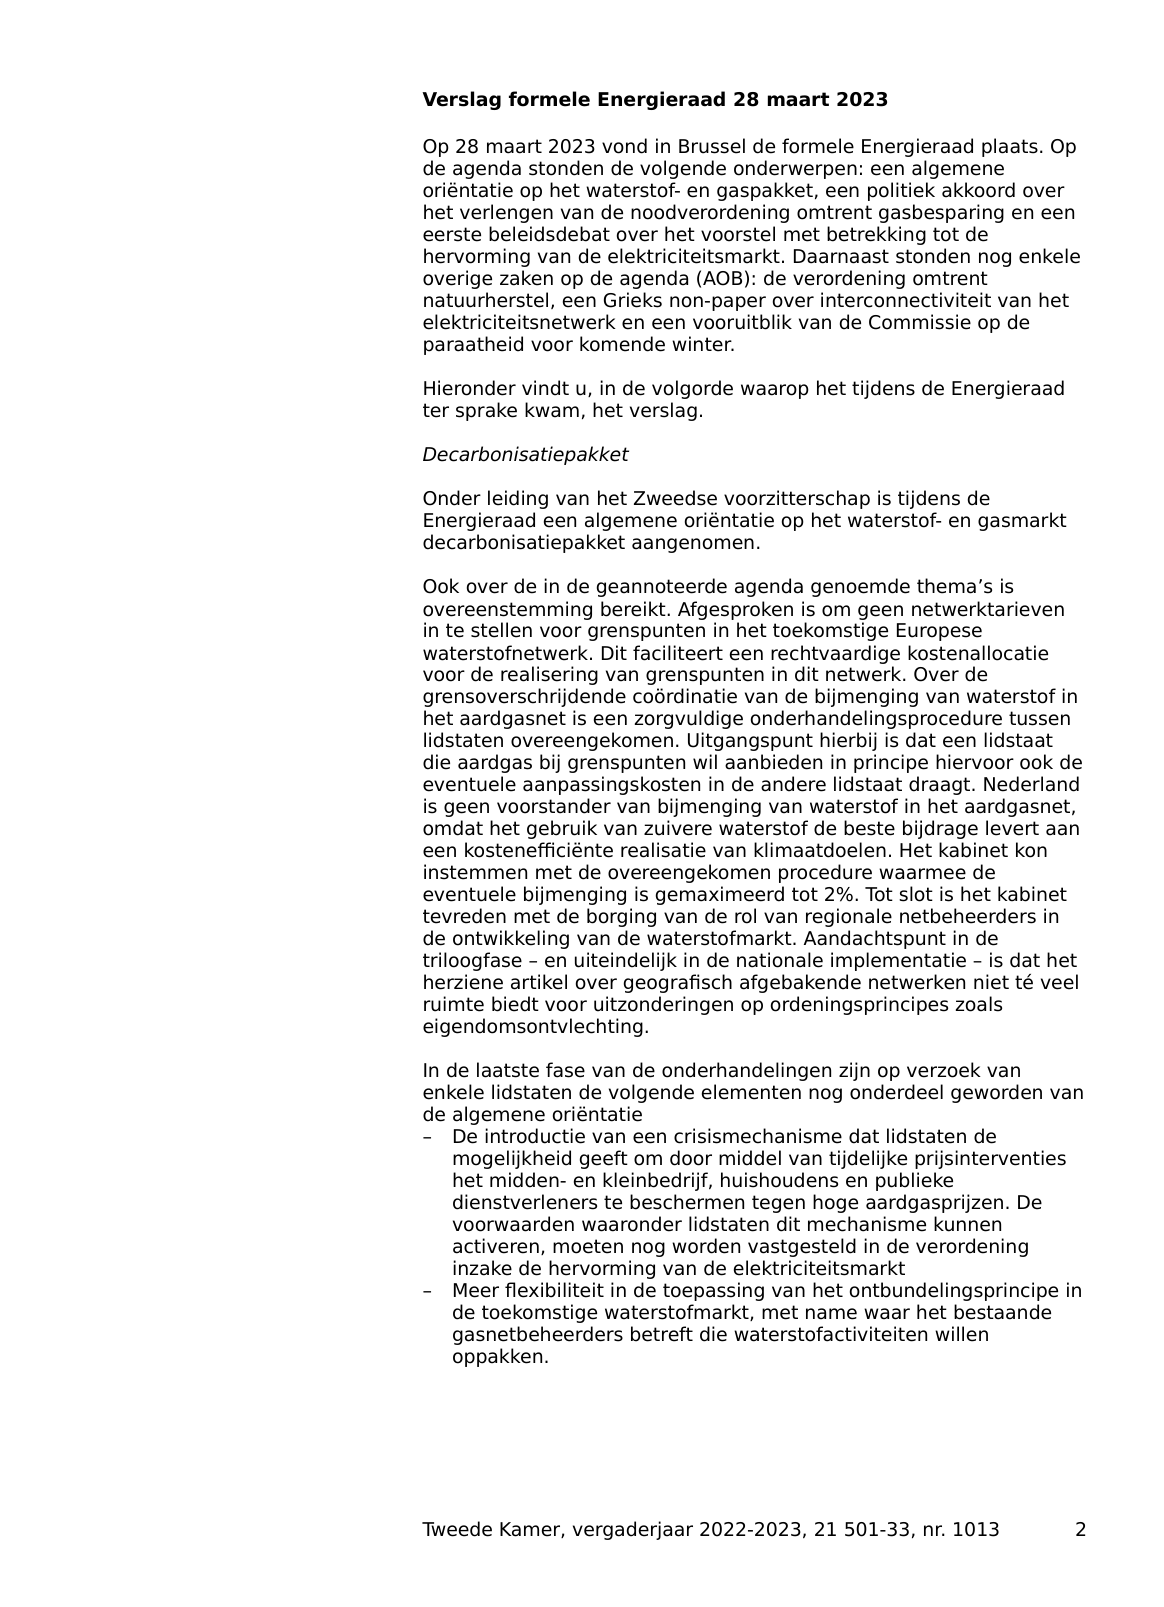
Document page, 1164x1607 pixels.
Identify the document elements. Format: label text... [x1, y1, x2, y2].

text Op 28 maart 2023 vond in Brussel de formele Energieraad plaats. Op de agenda stonden de volgende onderwerpen: een algemene oriëntatie op het waterstof- en gaspakket, een politiek akkoord over het verlengen van de noodverordening omtrent gasbesparing en een eerste beleidsdebat over het voorstel met betrekking tot de hervorming van de elektriciteitsmarkt. Daarnaast stonden nog enkele overige zaken op de agenda (AOB): de verordening omtrent natuurherstel, een Grieks non-paper over interconnectiviteit van het elektriciteitsnetwerk en een vooruitblik van de Commissie op de paraatheid voor komende winter. [422, 136, 1087, 356]
text Hieronder vindt u, in de volgorde waarop het tijdens de Energieraad ter sprake kwam, het verslag. [422, 378, 1087, 422]
subtitle Verslag formele Energieraad 28 maart 2023 [422, 89, 1087, 111]
text – Meer flexibiliteit in de toepassing van het ontbundelingsprincipe in de toekomstige waterstofmarkt, met name waar het bestaande gasnetbeheerders betreft die waterstofactiviteiten willen oppakken. [422, 1280, 1087, 1368]
text Ook over de in de geannoteerde agenda genoemde thema’s is overeenstemming bereikt. Afgesproken is om geen netwerktarieven in te stellen voor grenspunten in het toekomstige Europese waterstofnetwerk. Dit faciliteert een rechtvaardige kostenallocatie voor de realisering van grenspunten in dit netwerk. Over de grensoverschrijdende coördinatie van de bijmenging van waterstof in het aardgasnet is een zorgvuldige onderhandelingsprocedure tussen lidstaten overeengekomen. Uitgangspunt hierbij is dat een lidstaat die aardgas bij grenspunten wil aanbieden in principe hiervoor ook de eventuele aanpassingskosten in de andere lidstaat draagt. Nederland is geen voorstander van bijmenging van waterstof in het aardgasnet, omdat het gebruik van zuivere waterstof de beste bijdrage levert aan een kostenefficiënte realisatie van klimaatdoelen. Het kabinet kon instemmen met de overeengekomen procedure waarmee de eventuele bijmenging is gemaximeerd tot 2%. Tot slot is het kabinet tevreden met de borging van de rol van regionale netbeheerders in de ontwikkeling van de waterstofmarkt. Aandachtspunt in de triloogfase – en uiteindelijk in de nationale implementatie – is dat het herziene artikel over geografisch afgebakende netwerken niet té veel ruimte biedt voor uitzonderingen op ordeningsprincipes zoals eigendomsontvlechting. [422, 576, 1087, 1038]
text In de laatste fase van de onderhandelingen zijn op verzoek van enkele lidstaten de volgende elementen nog onderdeel geworden van de algemene oriëntatie [422, 1060, 1087, 1126]
subtitle Decarbonisatiepakket [422, 444, 1087, 466]
text Onder leiding van het Zweedse voorzitterschap is tijdens de Energieraad een algemene oriëntatie op het waterstof- en gasmarkt decarbonisatiepakket aangenomen. [422, 488, 1087, 554]
text – De introductie van een crisismechanisme dat lidstaten de mogelijkheid geeft om door middel van tijdelijke prijsinterventies het midden- en kleinbedrijf, huishoudens en publieke dienstverleners te beschermen tegen hoge aardgasprijzen. De voorwaarden waaronder lidstaten dit mechanisme kunnen activeren, moeten nog worden vastgesteld in de verordening inzake de hervorming van de elektriciteitsmarkt [422, 1126, 1087, 1280]
